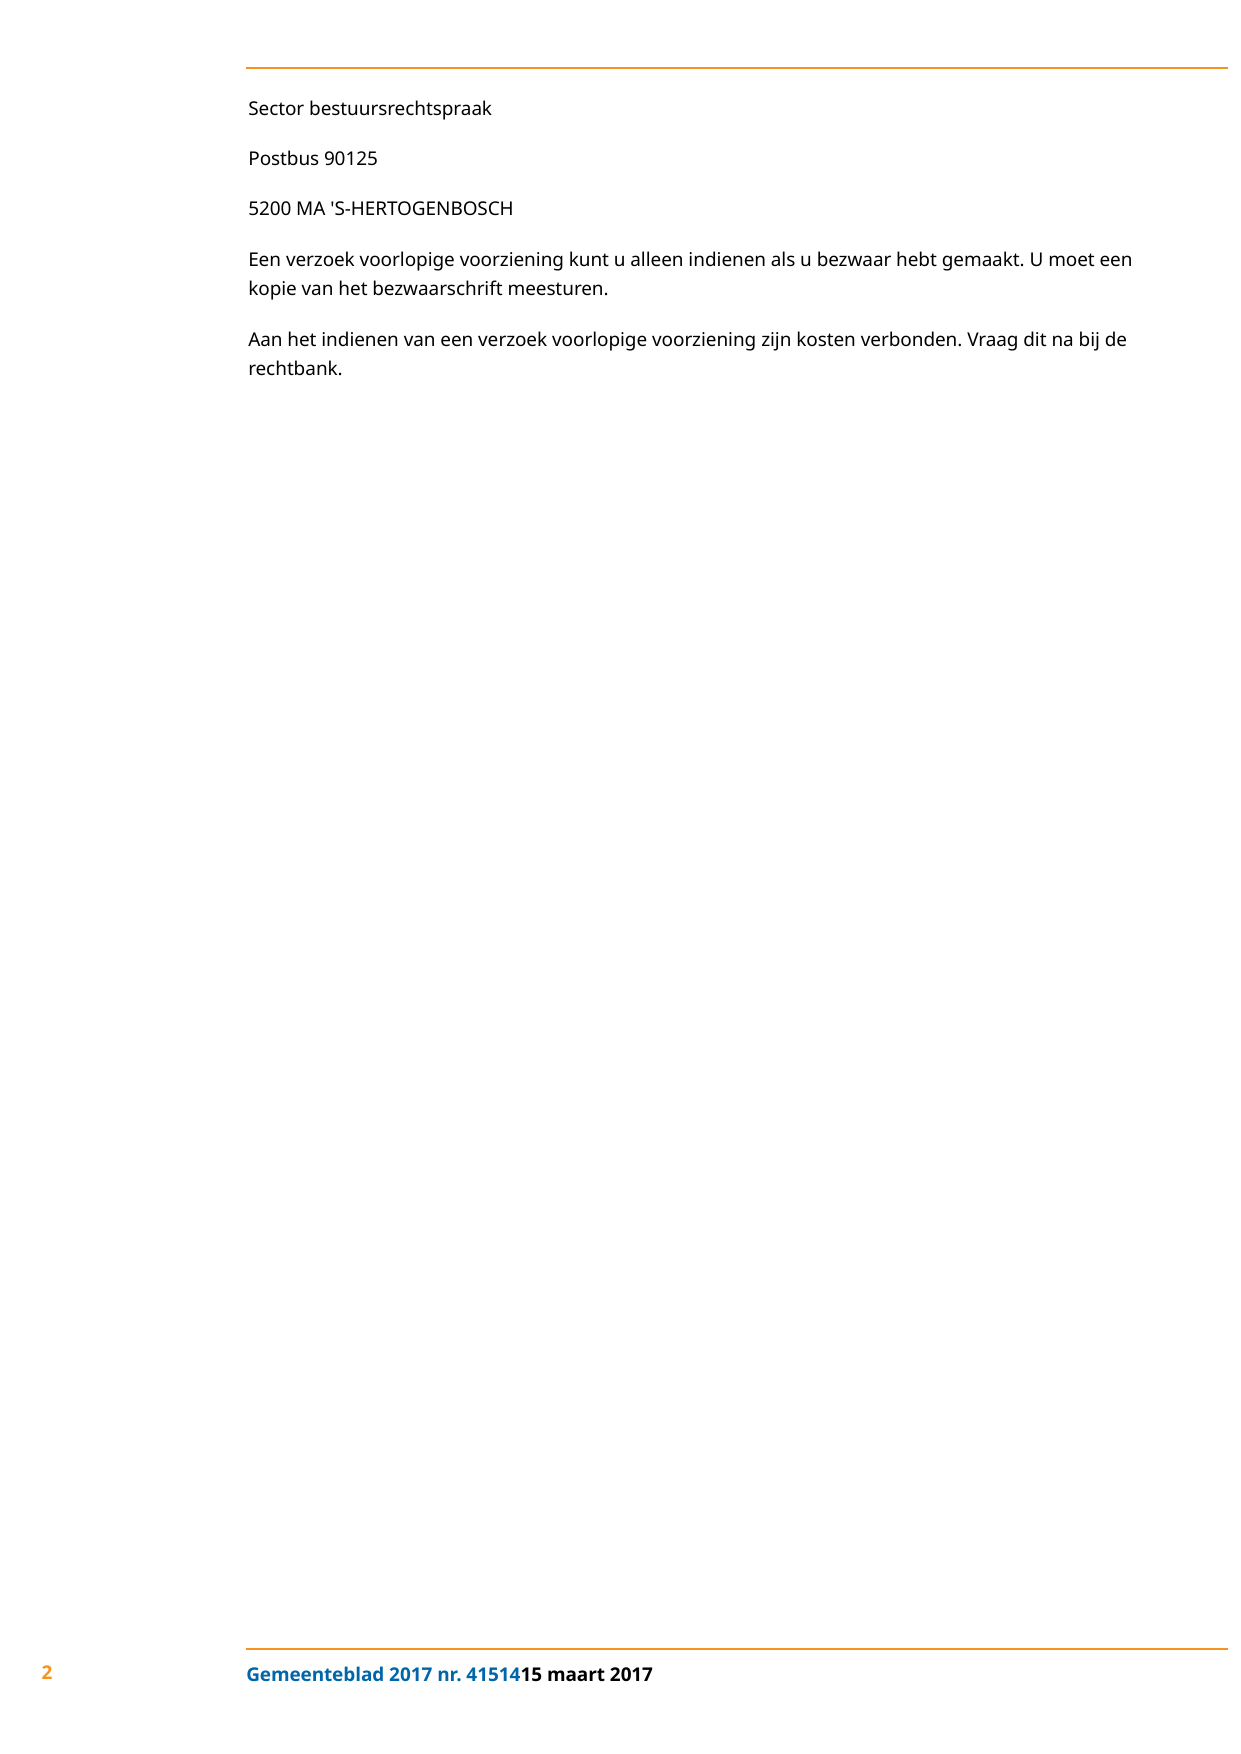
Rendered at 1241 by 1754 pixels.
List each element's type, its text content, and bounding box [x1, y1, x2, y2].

text Sector bestuursrechtspraak [248, 95, 1152, 121]
picture [41, 47, 231, 172]
text 5200 MA 'S-HERTOGENBOSCH [248, 196, 1152, 221]
text Aan het indienen van een verzoek voorlopige voorziening zijn kosten verbonden. Vraag dit na bij de rechtbank. [248, 326, 1152, 381]
text Een verzoek voorlopige voorziening kunt u alleen indienen als u bezwaar hebt gemaakt. U moet een kopie van het bezwaarschrift meesturen. [248, 246, 1152, 301]
text Postbus 90125 [248, 145, 1152, 171]
